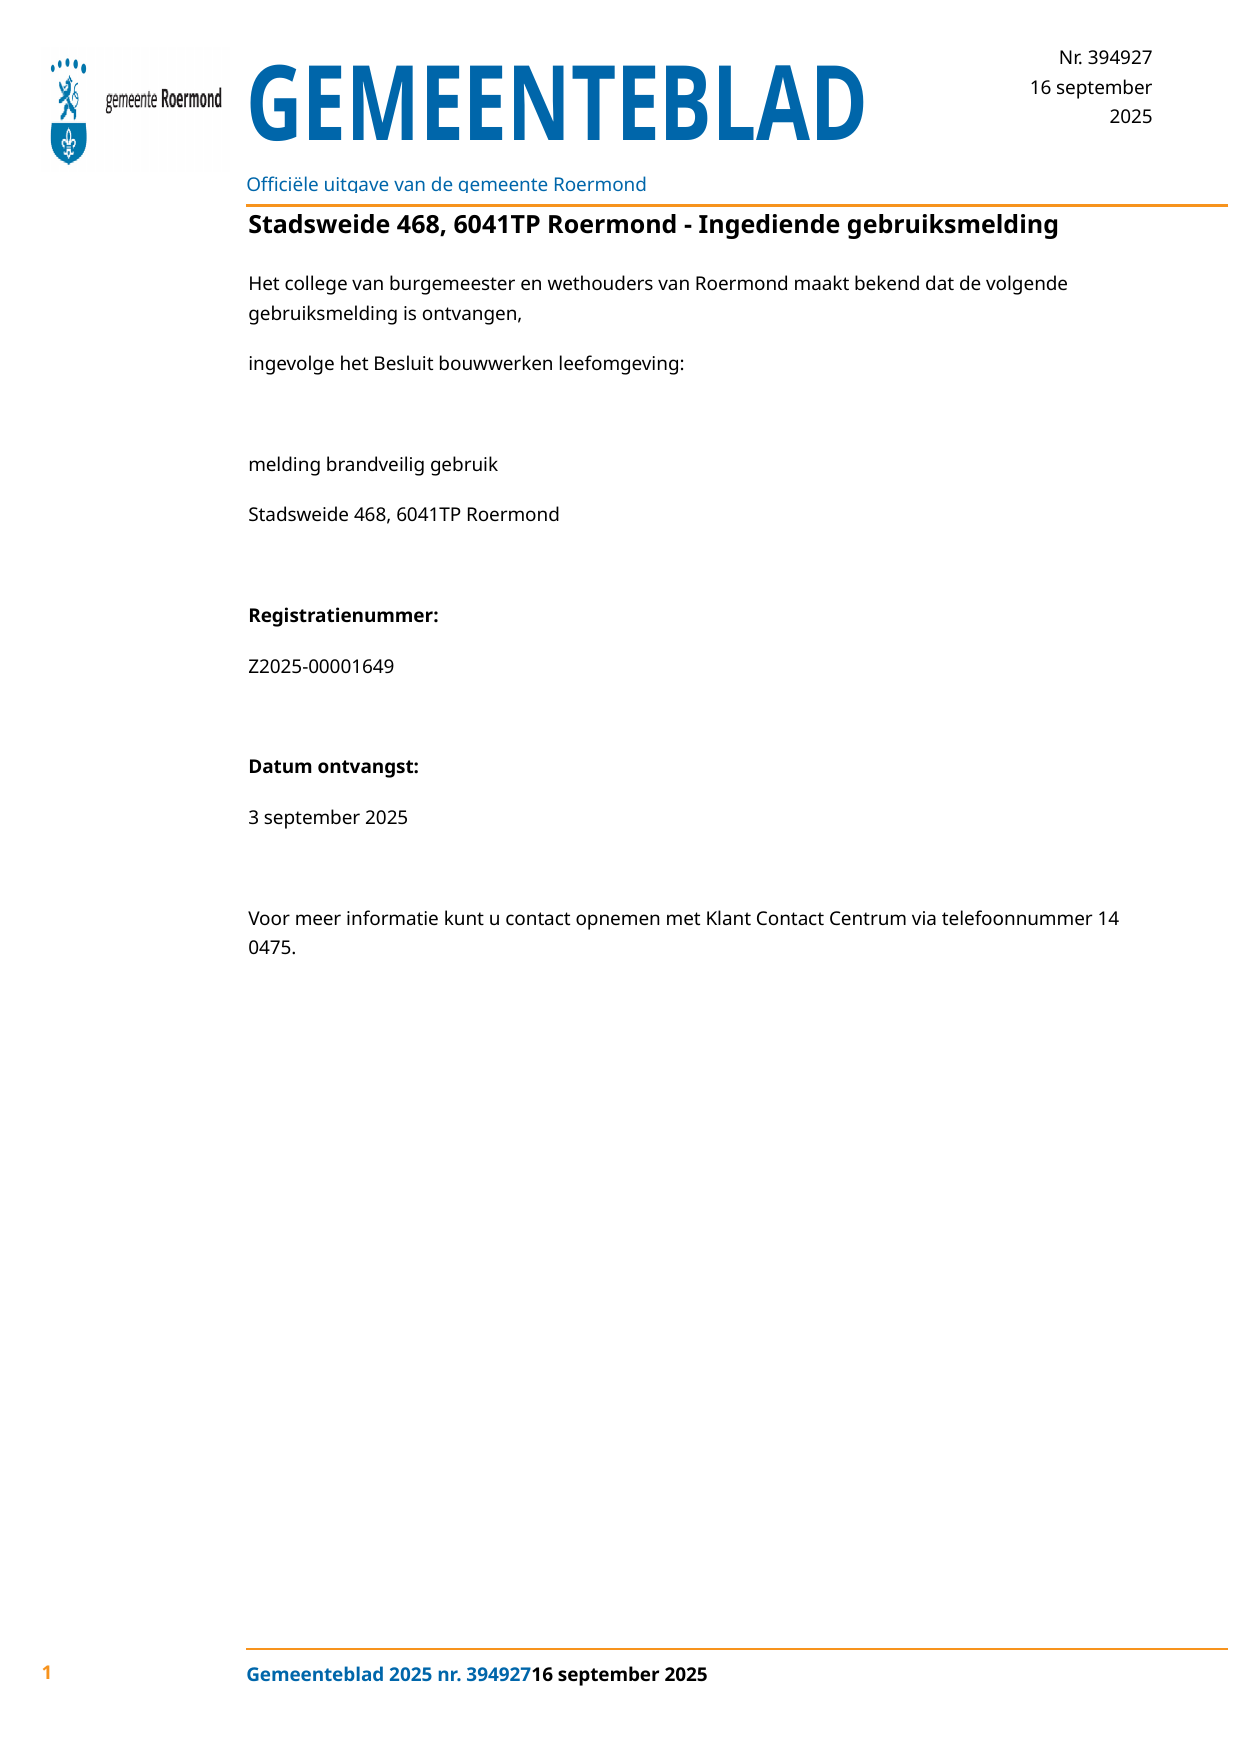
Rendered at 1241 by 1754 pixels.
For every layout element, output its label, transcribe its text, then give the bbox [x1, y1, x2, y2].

text ingevolge het Besluit bouwwerken leefomgeving: [248, 350, 1152, 376]
text Stadsweide 468, 6041TP Roermond - Ingediende gebruiksmelding [248, 207, 1152, 241]
text Registratienummer: [248, 602, 1152, 628]
text Z2025-00001649 [248, 653, 1152, 678]
picture [41, 47, 231, 172]
text 3 september 2025 [248, 804, 1152, 830]
text Voor meer informatie kunt u contact opnemen met Klant Contact Centrum via telefoonnummer 14 0475. [248, 905, 1152, 960]
text Datum ontvangst: [248, 754, 1152, 779]
text Stadsweide 468, 6041TP Roermond [248, 502, 1152, 527]
text melding brandveilig gebruik [248, 451, 1152, 477]
text Het college van burgemeester en wethouders van Roermond maakt bekend dat de volgende gebruiksmelding is ontvangen, [248, 270, 1152, 326]
